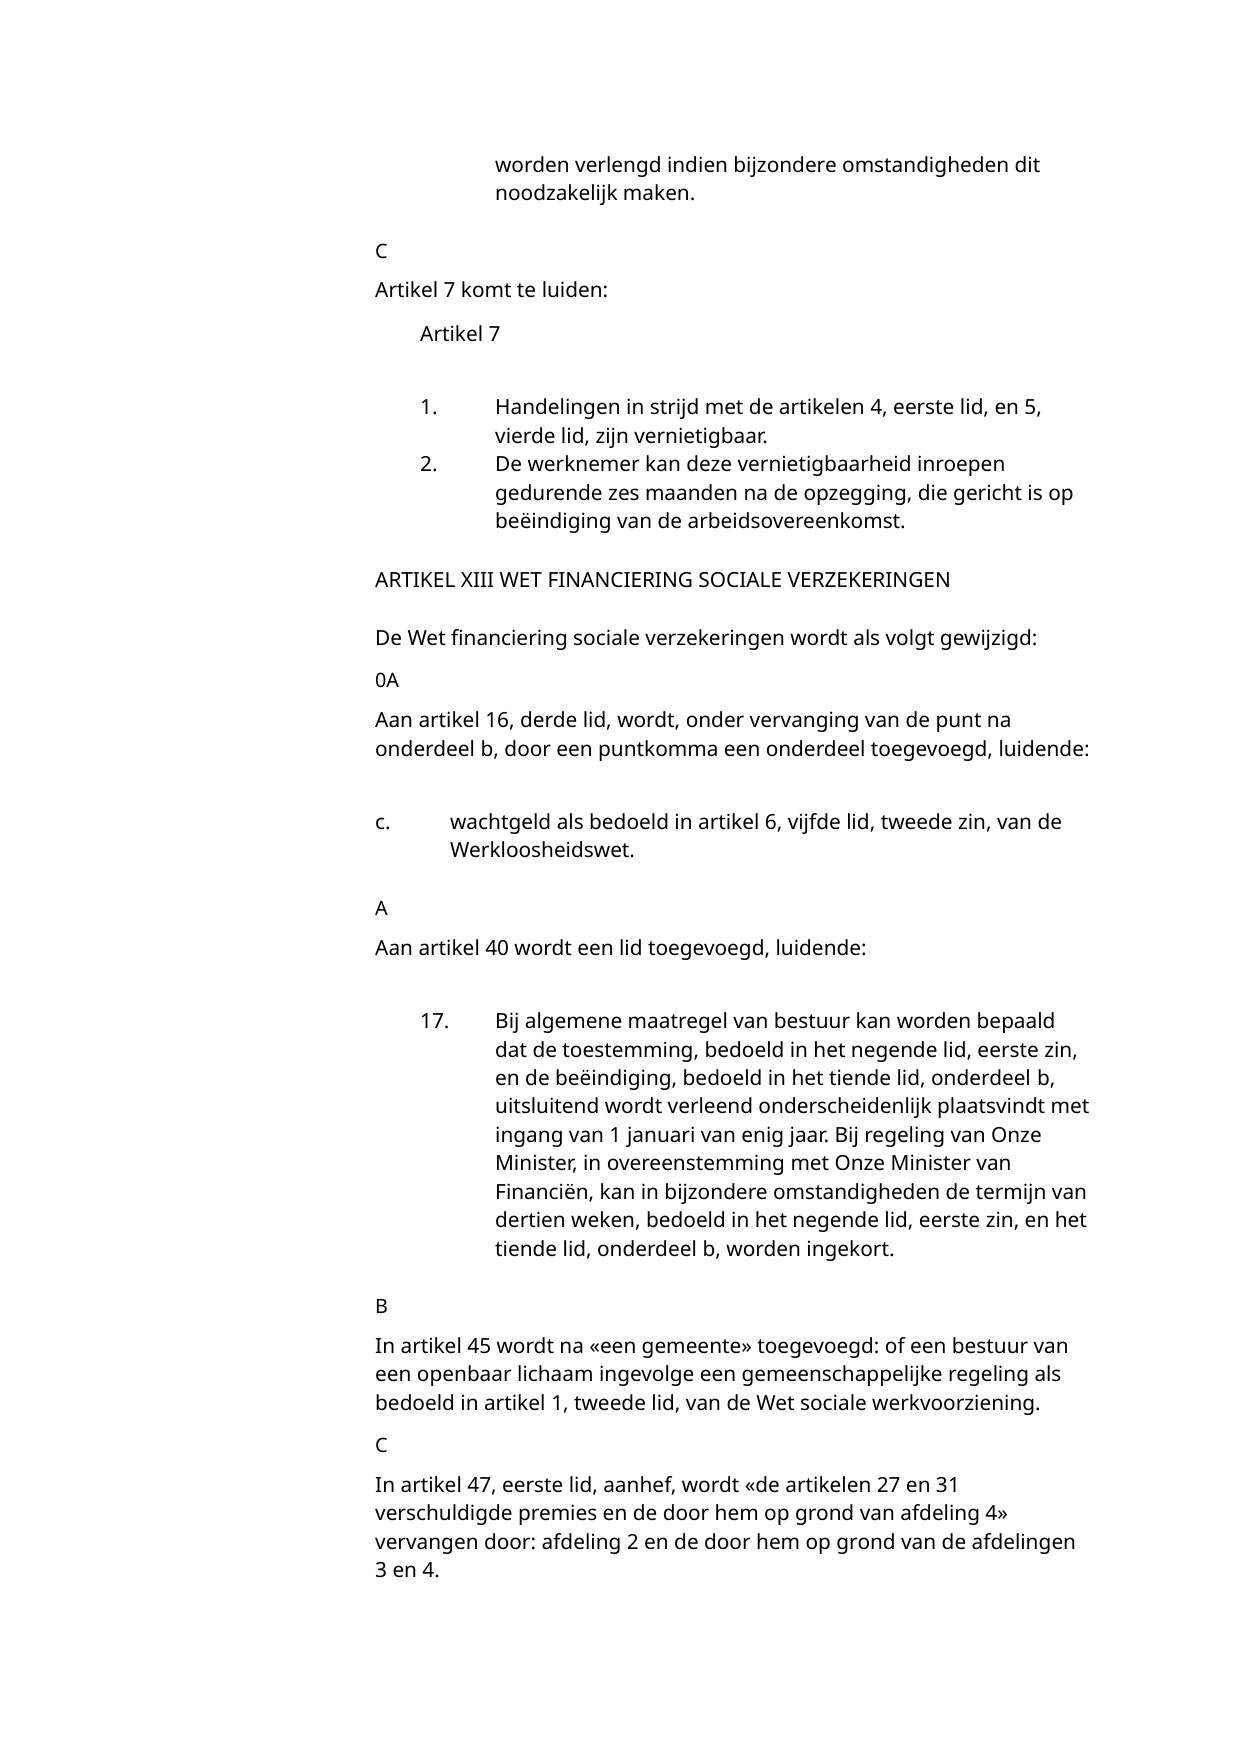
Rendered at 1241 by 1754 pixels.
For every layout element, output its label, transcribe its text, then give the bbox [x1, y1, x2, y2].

text B [375, 1292, 1090, 1319]
list Bij algemene maatregel van bestuur kan worden bepaald dat de toestemming, bedoeld in het negende lid, eerste zin, en de beëindiging, bedoeld in het tiende lid, onderdeel b, uitsluitend wordt verleend onderscheidenlijk plaatsvindt met ingang van 1 januari van enig jaar. Bij regeling van Onze Minister, in overeenstemming met Onze Minister van Financiën, kan in bijzondere omstandigheden de termijn van dertien weken, bedoeld in het negende lid, eerste zin, en het tiende lid, onderdeel b, worden ingekort. [420, 1006, 1090, 1262]
text In artikel 45 wordt na «een gemeente» toegevoegd: of een bestuur van een openbaar lichaam ingevolge een gemeenschappelijke regeling als bedoeld in artikel 1, tweede lid, van de Wet sociale werkvoorziening. [375, 1331, 1090, 1416]
list worden verlengd indien bijzondere omstandigheden dit noodzakelijk maken. [420, 150, 1090, 207]
text C [375, 1431, 1090, 1458]
text Aan artikel 40 wordt een lid toegevoegd, luidende: [375, 933, 1090, 961]
list Handelingen in strijd met de artikelen 4, eerste lid, en 5, vierde lid, zijn vernietigbaar. [420, 392, 1090, 449]
list wachtgeld als bedoeld in artikel 6, vijfde lid, tweede zin, van de Werkloosheidswet. [375, 807, 1090, 864]
text Artikel 7 komt te luiden: [375, 276, 1090, 304]
text De Wet financiering sociale verzekeringen wordt als volgt gewijzigd: [375, 623, 1090, 652]
subtitle Artikel 7 [420, 319, 1090, 347]
list De werknemer kan deze vernietigbaarheid inroepen gedurende zes maanden na de opzegging, die gericht is op beëindiging van de arbeidsovereenkomst. [420, 449, 1090, 535]
text C [375, 237, 1090, 264]
text A [375, 894, 1090, 921]
subtitle ARTIKEL XIII WET FINANCIERING SOCIALE VERZEKERINGEN [375, 565, 1090, 593]
text Aan artikel 16, derde lid, wordt, onder vervanging van de punt na onderdeel b, door een puntkomma een onderdeel toegevoegd, luidende: [375, 705, 1090, 762]
text In artikel 47, eerste lid, aanhef, wordt «de artikelen 27 en 31 verschuldigde premies en de door hem op grond van afdeling 4» vervangen door: afdeling 2 en de door hem op grond van de afdelingen 3 en 4. [375, 1470, 1090, 1584]
text 0A [375, 667, 1090, 693]
